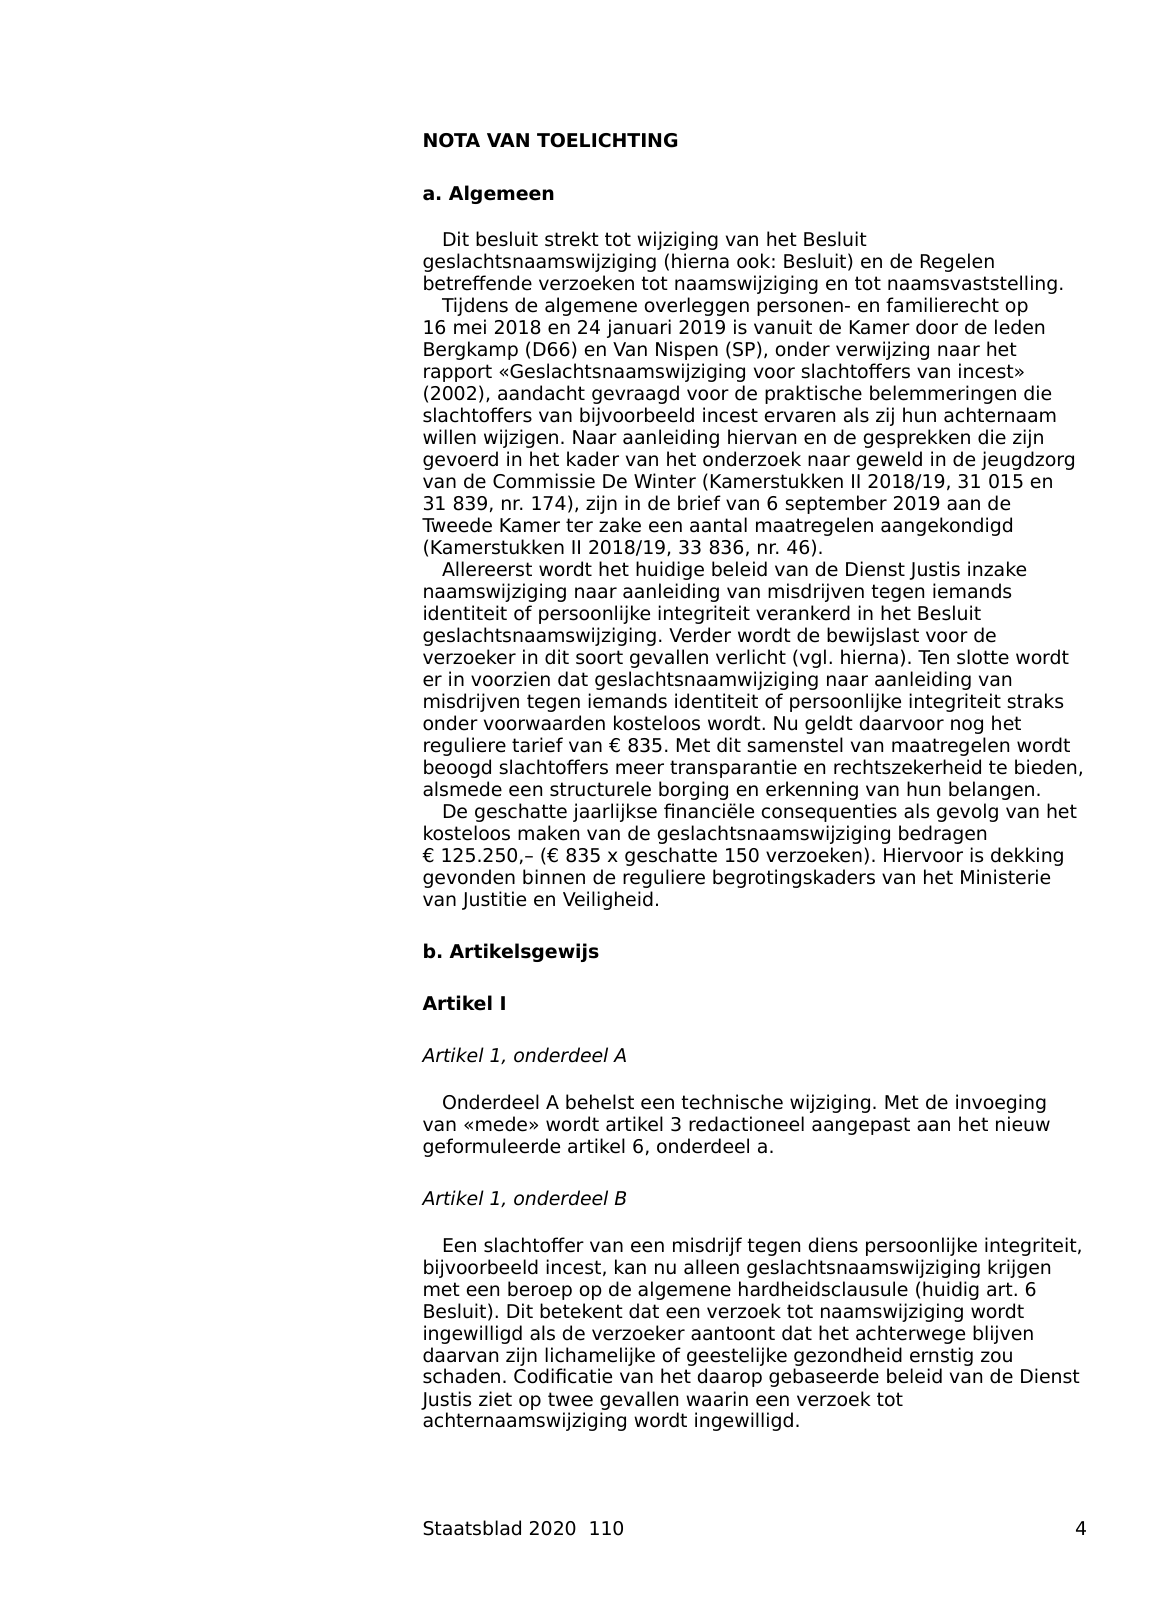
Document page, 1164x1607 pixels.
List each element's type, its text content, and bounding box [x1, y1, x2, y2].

subtitle Artikel I [422, 993, 1087, 1015]
subtitle NOTA VAN TOELICHTING [422, 130, 1087, 152]
text De geschatte jaarlijkse financiële consequenties als gevolg van het kosteloos maken van de geslachtsnaamswijziging bedragen € 125.250,– (€ 835 x geschatte 150 verzoeken). Hiervoor is dekking gevonden binnen de reguliere begrotingskaders van het Ministerie van Justitie en Veiligheid. [422, 801, 1087, 911]
subtitle b. Artikelsgewijs [422, 941, 1087, 963]
subtitle a. Algemeen [422, 182, 1087, 204]
text Onderdeel A behelst een technische wijziging. Met de invoeging van «mede» wordt artikel 3 redactioneel aangepast aan het nieuw geformuleerde artikel 6, onderdeel a. [422, 1092, 1087, 1158]
subtitle Artikel 1, onderdeel B [422, 1188, 1087, 1209]
text Een slachtoffer van een misdrijf tegen diens persoonlijke integriteit, bijvoorbeeld incest, kan nu alleen geslachtsnaamswijziging krijgen met een beroep op de algemene hardheidsclausule (huidig art. 6 Besluit). Dit betekent dat een verzoek tot naamswijziging wordt ingewilligd als de verzoeker aantoont dat het achterwege blijven daarvan zijn lichamelijke of geestelijke gezondheid ernstig zou schaden. Codificatie van het daarop gebaseerde beleid van de Dienst Justis ziet op twee gevallen waarin een verzoek tot achternaamswijziging wordt ingewilligd. [422, 1234, 1087, 1432]
text Dit besluit strekt tot wijziging van het Besluit geslachtsnaamswijziging (hierna ook: Besluit) en de Regelen betreffende verzoeken tot naamswijziging en tot naamsvaststelling. [422, 229, 1087, 295]
text Tijdens de algemene overleggen personen- en familierecht op 16 mei 2018 en 24 januari 2019 is vanuit de Kamer door de leden Bergkamp (D66) en Van Nispen (SP), onder verwijzing naar het rapport «Geslachtsnaamswijziging voor slachtoffers van incest» (2002), aandacht gevraagd voor de praktische belemmeringen die slachtoffers van bijvoorbeeld incest ervaren als zij hun achternaam willen wijzigen. Naar aanleiding hiervan en de gesprekken die zijn gevoerd in het kader van het onderzoek naar geweld in de jeugdzorg van de Commissie De Winter (Kamerstukken II 2018/19, 31 015 en 31 839, nr. 174), zijn in de brief van 6 september 2019 aan de Tweede Kamer ter zake een aantal maatregelen aangekondigd (Kamerstukken II 2018/19, 33 836, nr. 46). [422, 295, 1087, 559]
subtitle Artikel 1, onderdeel A [422, 1045, 1087, 1067]
text Allereerst wordt het huidige beleid van de Dienst Justis inzake naamswijziging naar aanleiding van misdrijven tegen iemands identiteit of persoonlijke integriteit verankerd in het Besluit geslachtsnaamswijziging. Verder wordt de bewijslast voor de verzoeker in dit soort gevallen verlicht (vgl. hierna). Ten slotte wordt er in voorzien dat geslachtsnaamwijziging naar aanleiding van misdrijven tegen iemands identiteit of persoonlijke integriteit straks onder voorwaarden kosteloos wordt. Nu geldt daarvoor nog het reguliere tarief van € 835. Met dit samenstel van maatregelen wordt beoogd slachtoffers meer transparantie en rechtszekerheid te bieden, alsmede een structurele borging en erkenning van hun belangen. [422, 559, 1087, 801]
